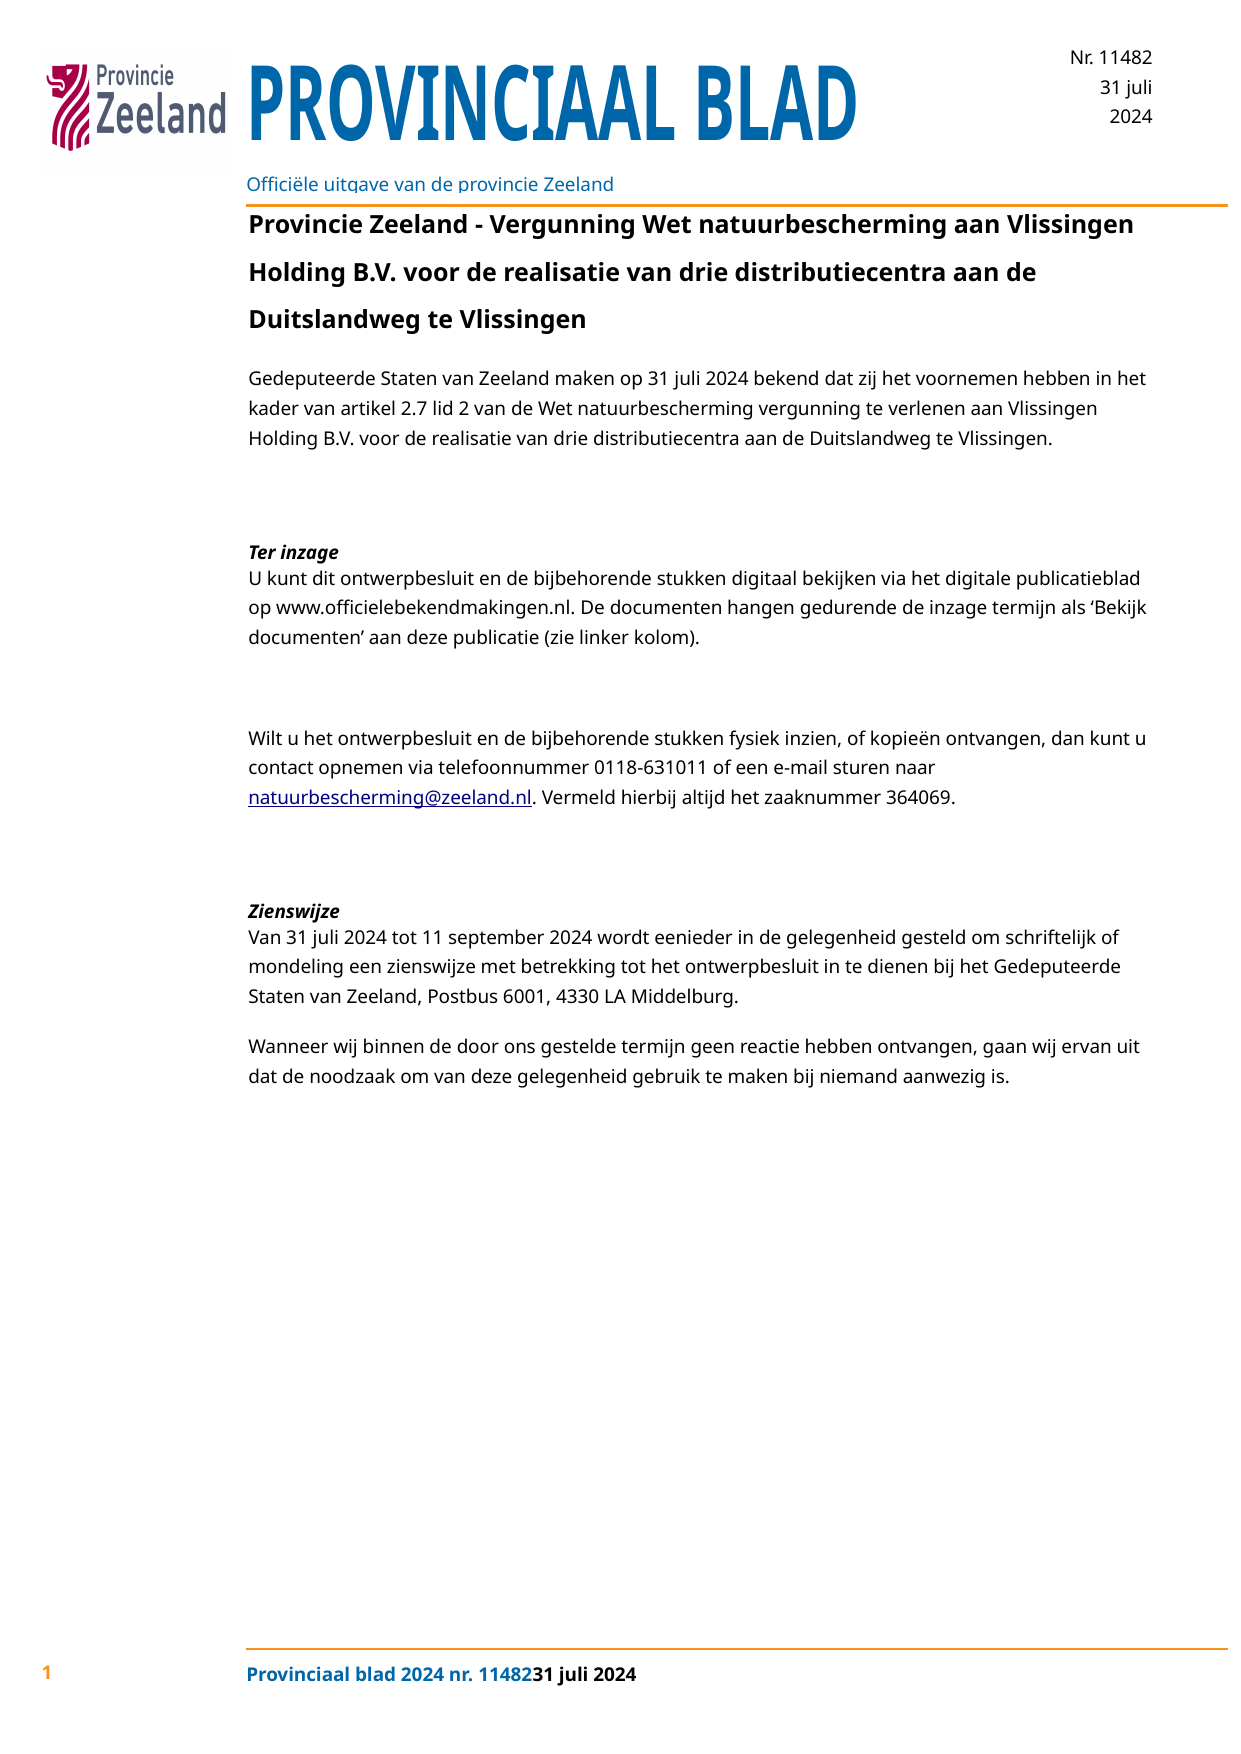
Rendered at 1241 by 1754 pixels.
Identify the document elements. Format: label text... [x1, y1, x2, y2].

picture [41, 47, 231, 172]
text Wanneer wij binnen de door ons gestelde termijn geen reactie hebben ontvangen, gaan wij ervan uit dat de noodzaak om van deze gelegenheid gebruik te maken bij niemand aanwezig is. [248, 1034, 1152, 1089]
text Ter inzage [248, 539, 1152, 565]
text Van 31 juli 2024 tot 11 september 2024 wordt eenieder in de gelegenheid gesteld om schriftelijk of mondeling een zienswijze met betrekking tot het ontwerpbesluit in te dienen bij het Gedeputeerde Staten van Zeeland, Postbus 6001, 4330 LA Middelburg. [248, 924, 1152, 1009]
text Provincie Zeeland - Vergunning Wet natuurbescherming aan Vlissingen Holding B.V. voor de realisatie van drie distributiecentra aan de Duitslandweg te Vlissingen [248, 207, 1152, 336]
text Gedeputeerde Staten van Zeeland maken op 31 juli 2024 bekend dat zij het voornemen hebben in het kader van artikel 2.7 lid 2 van de Wet natuurbescherming vergunning te verlenen aan Vlissingen Holding B.V. voor de realisatie van drie distributiecentra aan de Duitslandweg te Vlissingen. [248, 366, 1152, 450]
text Zienswijze [248, 898, 1152, 924]
text U kunt dit ontwerpbesluit en de bijbehorende stukken digitaal bekijken via het digitale publicatieblad op www.officielebekendmakingen.nl. De documenten hangen gedurende de inzage termijn als ‘Bekijk documenten’ aan deze publicatie (zie linker kolom). [248, 565, 1152, 650]
text Wilt u het ontwerpbesluit en de bijbehorende stukken fysiek inzien, of kopieën ontvangen, dan kunt u contact opnemen via telefoonnummer 0118-631011 of een e-mail sturen naar natuurbescherming@zeeland.nl. Vermeld hierbij altijd het zaaknummer 364069. [248, 725, 1152, 810]
